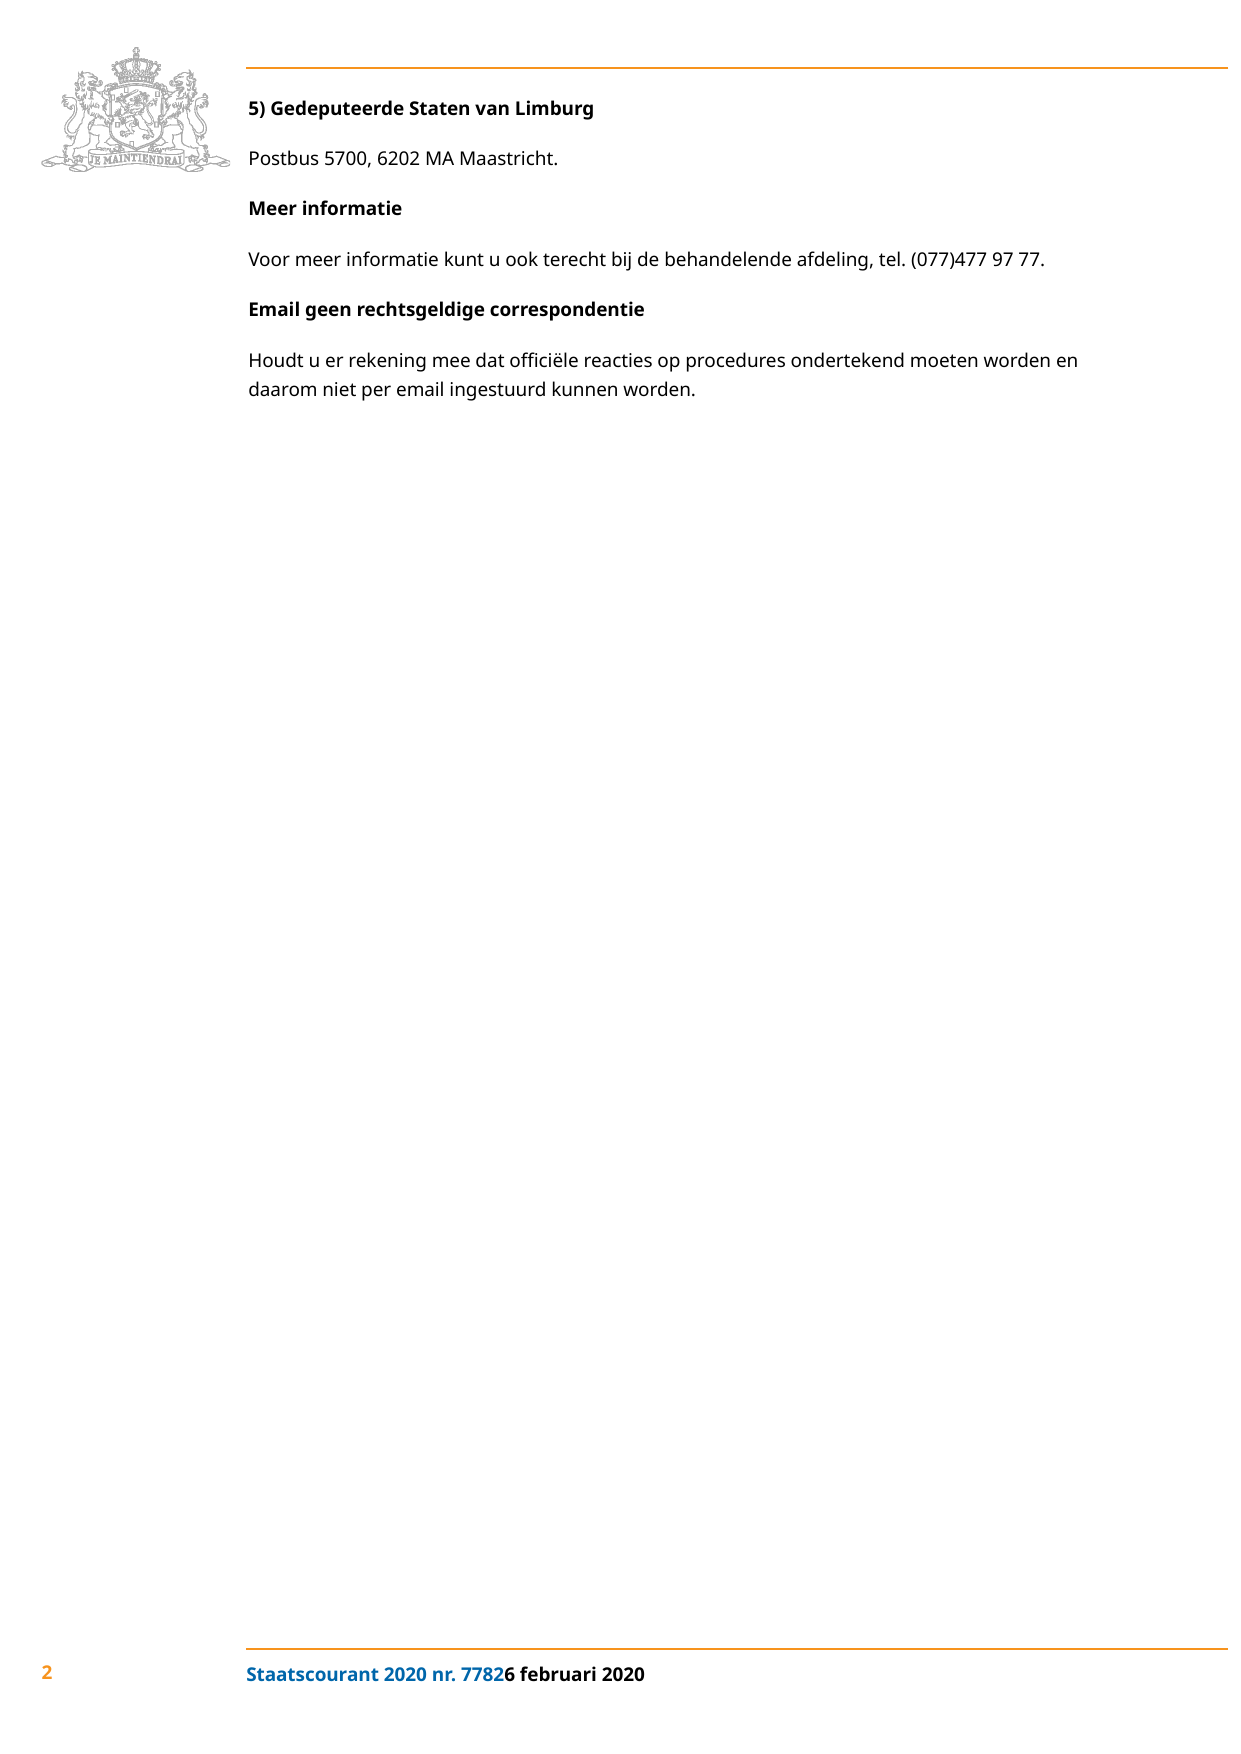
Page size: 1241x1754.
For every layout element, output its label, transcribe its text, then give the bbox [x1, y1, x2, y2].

text 5) Gedeputeerde Staten van Limburg [248, 95, 1152, 121]
text Meer informatie [248, 196, 1152, 221]
text Email geen rechtsgeldige correspondentie [248, 296, 1152, 322]
text Postbus 5700, 6202 MA Maastricht. [248, 145, 1152, 171]
text Voor meer informatie kunt u ook terecht bij de behandelende afdeling, tel. (077)477 97 77. [248, 246, 1152, 272]
text Houdt u er rekening mee dat officiële reacties op procedures ondertekend moeten worden en daarom niet per email ingestuurd kunnen worden. [248, 347, 1152, 402]
picture [41, 47, 231, 172]
